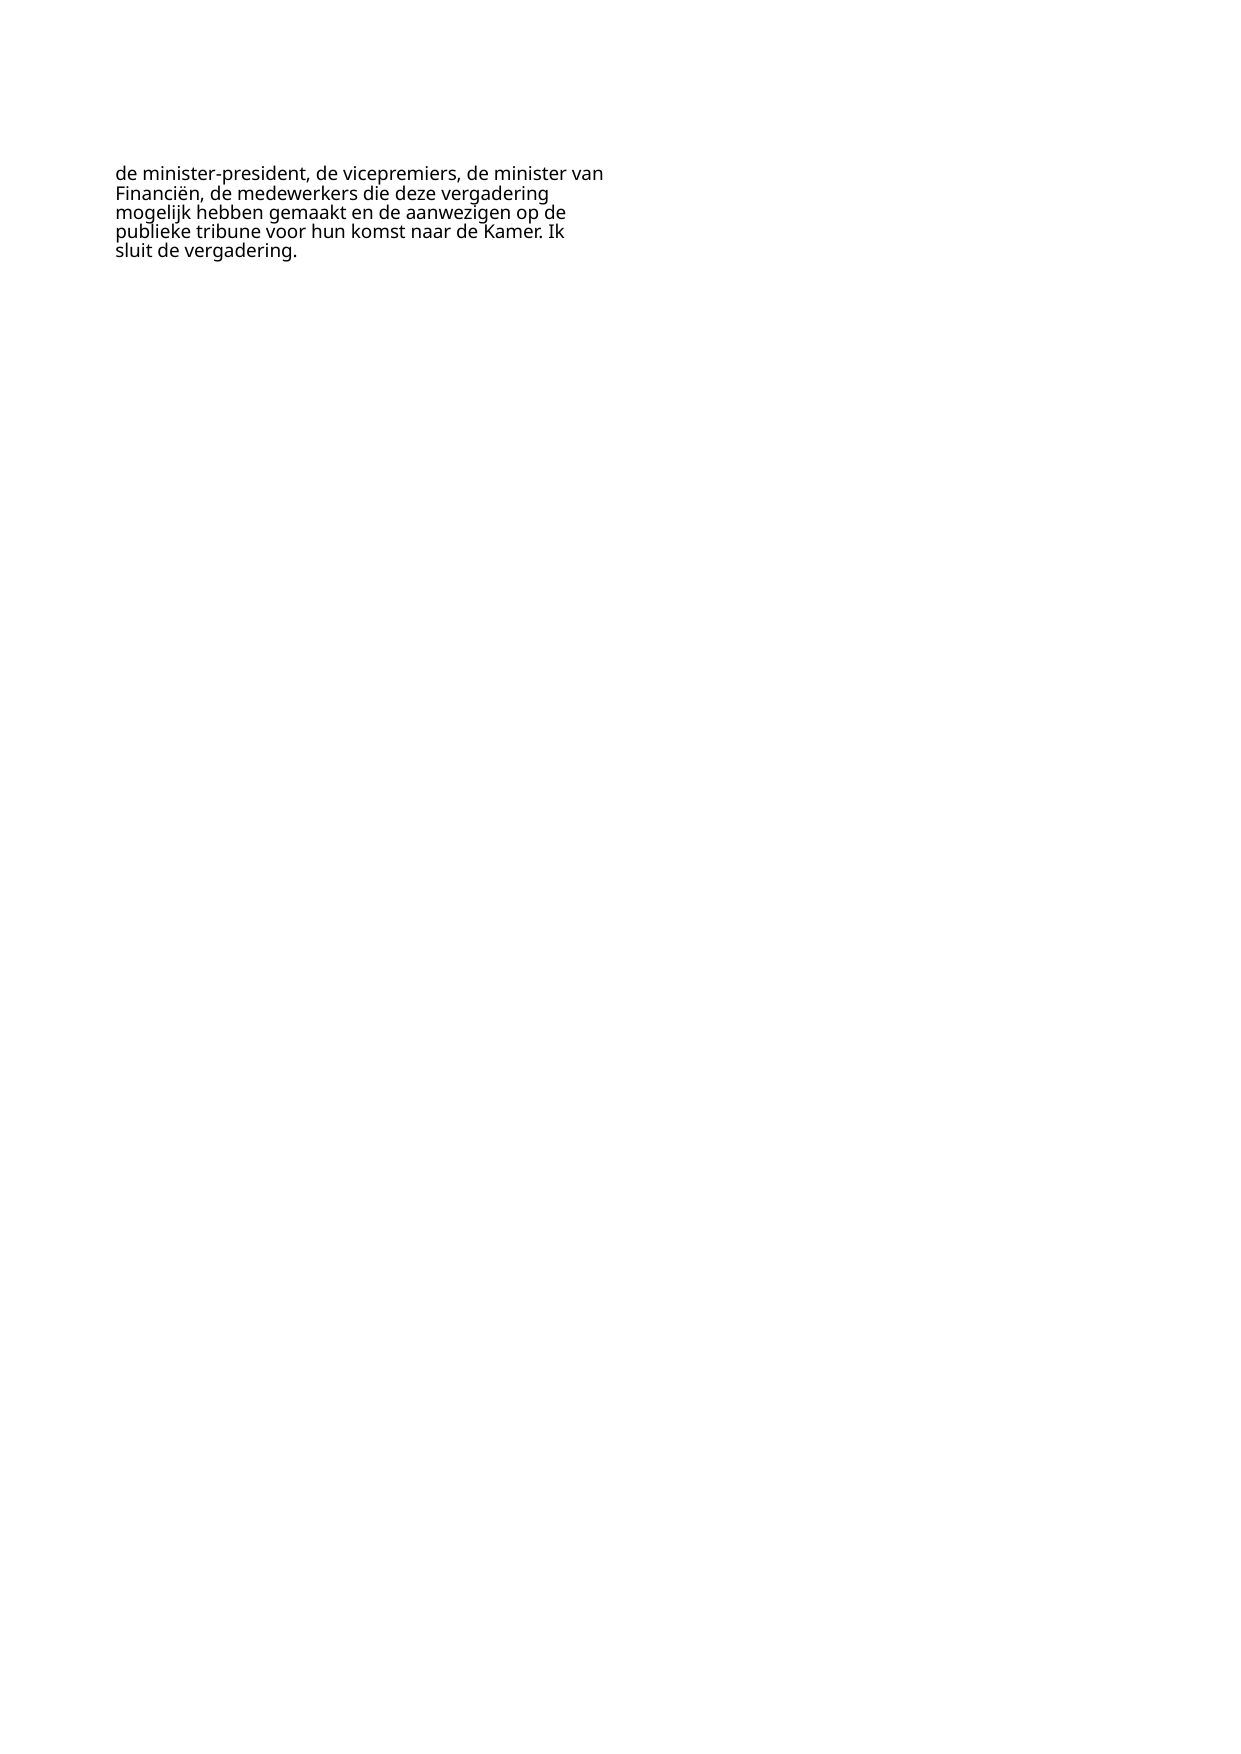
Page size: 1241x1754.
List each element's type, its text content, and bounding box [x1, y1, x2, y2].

text de minister-president, de vicepremiers, de minister van Financiën, de medewerkers die deze vergadering mogelijk hebben gemaakt en de aanwezigen op de publieke tribune voor hun komst naar de Kamer. Ik sluit de vergadering. [115, 165, 605, 262]
